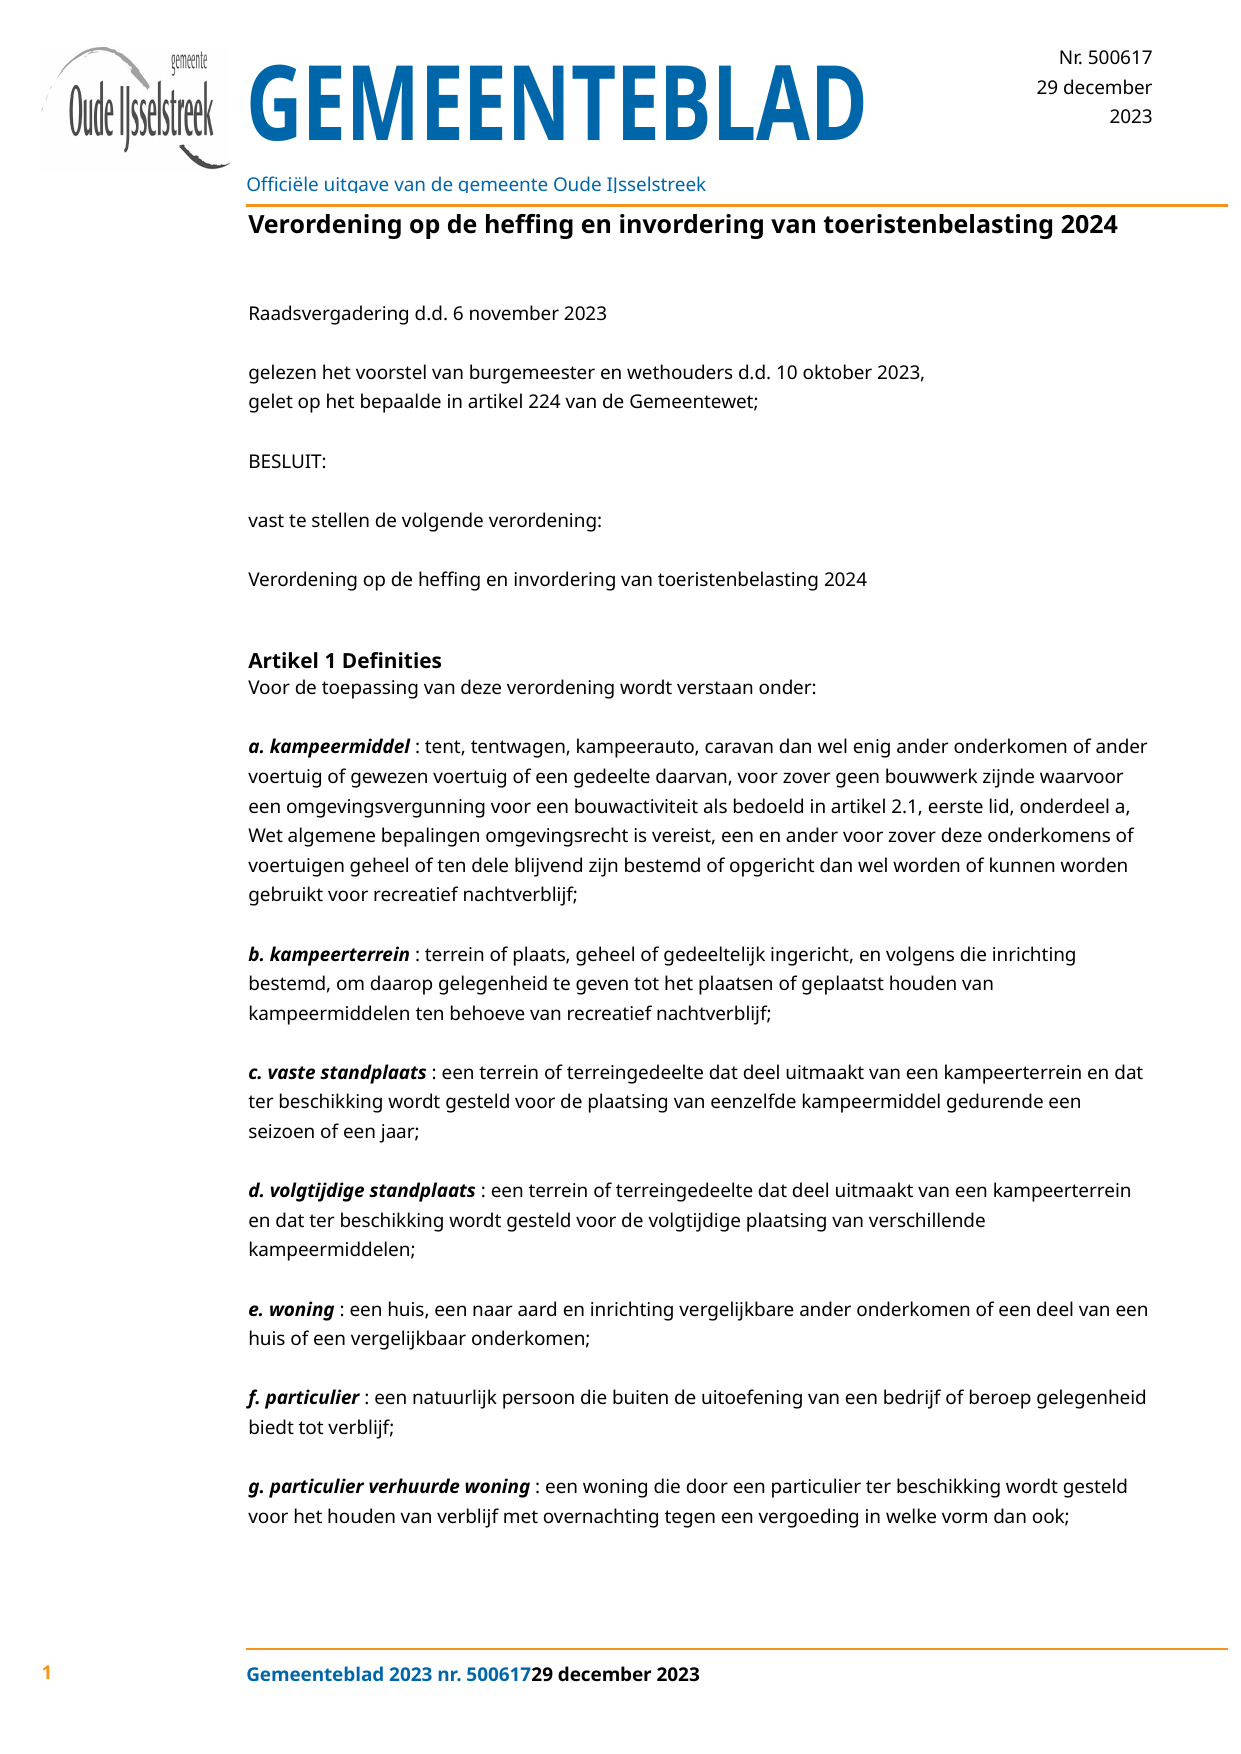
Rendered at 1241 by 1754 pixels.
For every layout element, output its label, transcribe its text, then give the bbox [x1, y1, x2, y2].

text c. vaste standplaats : een terrein of terreingedeelte dat deel uitmaakt van een kampeerterrein en dat ter beschikking wordt gesteld voor de plaatsing van eenzelfde kampeermiddel gedurende een seizoen of een jaar; [248, 1059, 1152, 1144]
picture [41, 47, 231, 172]
text g. particulier verhuurde woning : een woning die door een particulier ter beschikking wordt gesteld voor het houden van verblijf met overnachting tegen een vergoeding in welke vorm dan ook; [248, 1473, 1152, 1529]
text b. kampeerterrein : terrein of plaats, geheel of gedeeltelijk ingericht, en volgens die inrichting bestemd, om daarop gelegenheid te geven tot het plaatsen of geplaatst houden van kampeermiddelen ten behoeve van recreatief nachtverblijf; [248, 941, 1152, 1026]
text Artikel 1 Definities [248, 646, 1152, 674]
text d. volgtijdige standplaats : een terrein of terreingedeelte dat deel uitmaakt van een kampeerterrein en dat ter beschikking wordt gesteld voor de volgtijdige plaatsing van verschillende kampeermiddelen; [248, 1177, 1152, 1262]
text f. particulier : een natuurlijk persoon die buiten de uitoefening van een bedrijf of beroep gelegenheid biedt tot verblijf; [248, 1384, 1152, 1440]
text Voor de toepassing van deze verordening wordt verstaan onder: [248, 674, 1152, 700]
text e. woning : een huis, een naar aard en inrichting vergelijkbare ander onderkomen of een deel van een huis of een vergelijkbaar onderkomen; [248, 1296, 1152, 1351]
text BESLUIT: [248, 448, 1152, 473]
text Verordening op de heffing en invordering van toeristenbelasting 2024 [248, 566, 1152, 592]
text vast te stellen de volgende verordening: [248, 507, 1152, 533]
text Raadsvergadering d.d. 6 november 2023 [248, 300, 1152, 326]
text gelet op het bepaalde in artikel 224 van de Gemeentewet; [248, 389, 1152, 414]
text a. kampeermiddel : tent, tentwagen, kampeerauto, caravan dan wel enig ander onderkomen of ander voertuig of gewezen voertuig of een gedeelte daarvan, voor zover geen bouwwerk zijnde waarvoor een omgevingsvergunning voor een bouwactiviteit als bedoeld in artikel 2.1, eerste lid, onderdeel a, Wet algemene bepalingen omgevingsrecht is vereist, een en ander voor zover deze onderkomens of voertuigen geheel of ten dele blijvend zijn bestemd of opgericht dan wel worden of kunnen worden gebruikt voor recreatief nachtverblijf; [248, 734, 1152, 907]
text gelezen het voorstel van burgemeester en wethouders d.d. 10 oktober 2023, [248, 359, 1152, 385]
text Verordening op de heffing en invordering van toeristenbelasting 2024 [248, 207, 1152, 241]
